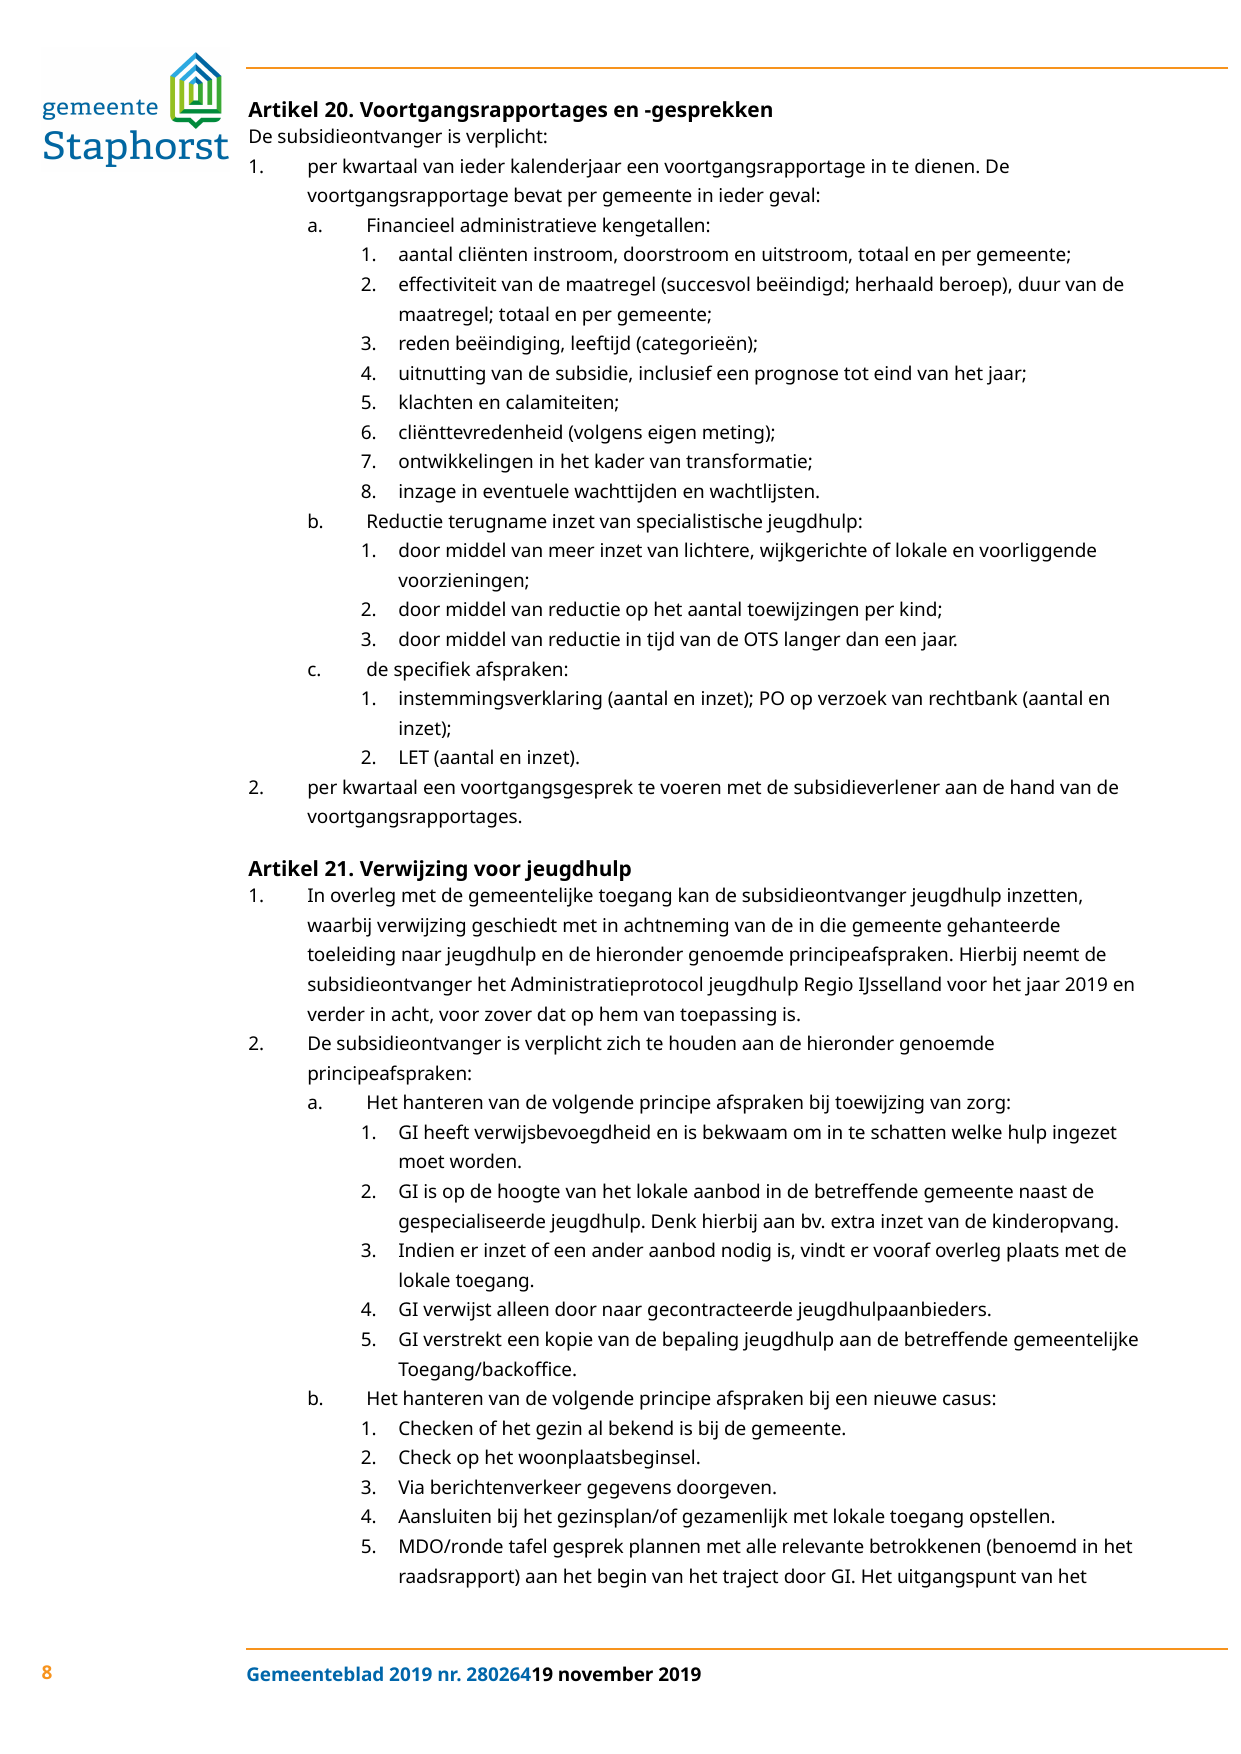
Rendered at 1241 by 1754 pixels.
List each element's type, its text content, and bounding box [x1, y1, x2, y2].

list uitnutting van de subsidie, inclusief een prognose tot eind van het jaar; [361, 360, 1152, 386]
text Artikel 21. Verwijzing voor jeugdhulp [248, 854, 1152, 882]
list Financieel administratieve kengetallen: [307, 212, 1152, 238]
list ontwikkelingen in het kader van transformatie; [361, 449, 1152, 474]
list Het hanteren van de volgende principe afspraken bij toewijzing van zorg: [307, 1089, 1152, 1115]
list effectiviteit van de maatregel (succesvol beëindigd; herhaald beroep), duur van de maatregel; totaal en per gemeente; [361, 271, 1152, 326]
picture [41, 47, 231, 172]
list inzage in eventuele wachttijden en wachtlijsten. [361, 478, 1152, 504]
list aantal cliënten instroom, doorstroom en uitstroom, totaal en per gemeente; [361, 242, 1152, 267]
list LET (aantal en inzet). [361, 744, 1152, 770]
list GI verstrekt een kopie van de bepaling jeugdhulp aan de betreffende gemeentelijke Toegang/backoffice. [361, 1326, 1152, 1382]
text De subsidieontvanger is verplicht: [248, 123, 1152, 149]
list door middel van reductie op het aantal toewijzingen per kind; [361, 597, 1152, 622]
list de specifiek afspraken: [307, 656, 1152, 681]
list Check op het woonplaatsbeginsel. [361, 1444, 1152, 1470]
list Checken of het gezin al bekend is bij de gemeente. [361, 1415, 1152, 1441]
list GI heeft verwijsbevoegdheid en is bekwaam om in te schatten welke hulp ingezet moet worden. [361, 1119, 1152, 1174]
list Indien er inzet of een ander aanbod nodig is, vindt er vooraf overleg plaats met de lokale toegang. [361, 1237, 1152, 1293]
list instemmingsverklaring (aantal en inzet); PO op verzoek van rechtbank (aantal en inzet); [361, 685, 1152, 741]
list Via berichtenverkeer gegevens doorgeven. [361, 1474, 1152, 1500]
list Reductie terugname inzet van specialistische jeugdhulp: [307, 508, 1152, 533]
list GI verwijst alleen door naar gecontracteerde jeugdhulpaanbieders. [361, 1297, 1152, 1322]
list MDO/ronde tafel gesprek plannen met alle relevante betrokkenen (benoemd in het raadsrapport) aan het begin van het traject door GI. Het uitgangspunt van het [361, 1533, 1152, 1589]
list cliënttevredenheid (volgens eigen meting); [361, 419, 1152, 445]
list De subsidieontvanger is verplicht zich te houden aan de hieronder genoemde principeafspraken: [248, 1030, 1152, 1086]
list door middel van meer inzet van lichtere, wijkgerichte of lokale en voorliggende voorzieningen; [361, 537, 1152, 593]
text Artikel 20. Voortgangsrapportages en -gesprekken [248, 95, 1152, 123]
list Aansluiten bij het gezinsplan/of gezamenlijk met lokale toegang opstellen. [361, 1504, 1152, 1529]
list klachten en calamiteiten; [361, 389, 1152, 415]
list per kwartaal van ieder kalenderjaar een voortgangsrapportage in te dienen. De voortgangsrapportage bevat per gemeente in ieder geval: [248, 153, 1152, 208]
list GI is op de hoogte van het lokale aanbod in de betreffende gemeente naast de gespecialiseerde jeugdhulp. Denk hierbij aan bv. extra inzet van de kinderopvang. [361, 1178, 1152, 1234]
list Het hanteren van de volgende principe afspraken bij een nieuwe casus: [307, 1385, 1152, 1411]
list per kwartaal een voortgangsgesprek te voeren met de subsidieverlener aan de hand van de voortgangsrapportages. [248, 774, 1152, 829]
list In overleg met de gemeentelijke toegang kan de subsidieontvanger jeugdhulp inzetten, waarbij verwijzing geschiedt met in achtneming van de in die gemeente gehanteerde toeleiding naar jeugdhulp en de hieronder genoemde principeafspraken. Hierbij neemt de subsidieontvanger het Administratieprotocol jeugdhulp Regio IJsselland voor het jaar 2019 en verder in acht, voor zover dat op hem van toepassing is. [248, 882, 1152, 1027]
list reden beëindiging, leeftijd (categorieën); [361, 330, 1152, 356]
list door middel van reductie in tijd van de OTS langer dan een jaar. [361, 626, 1152, 652]
